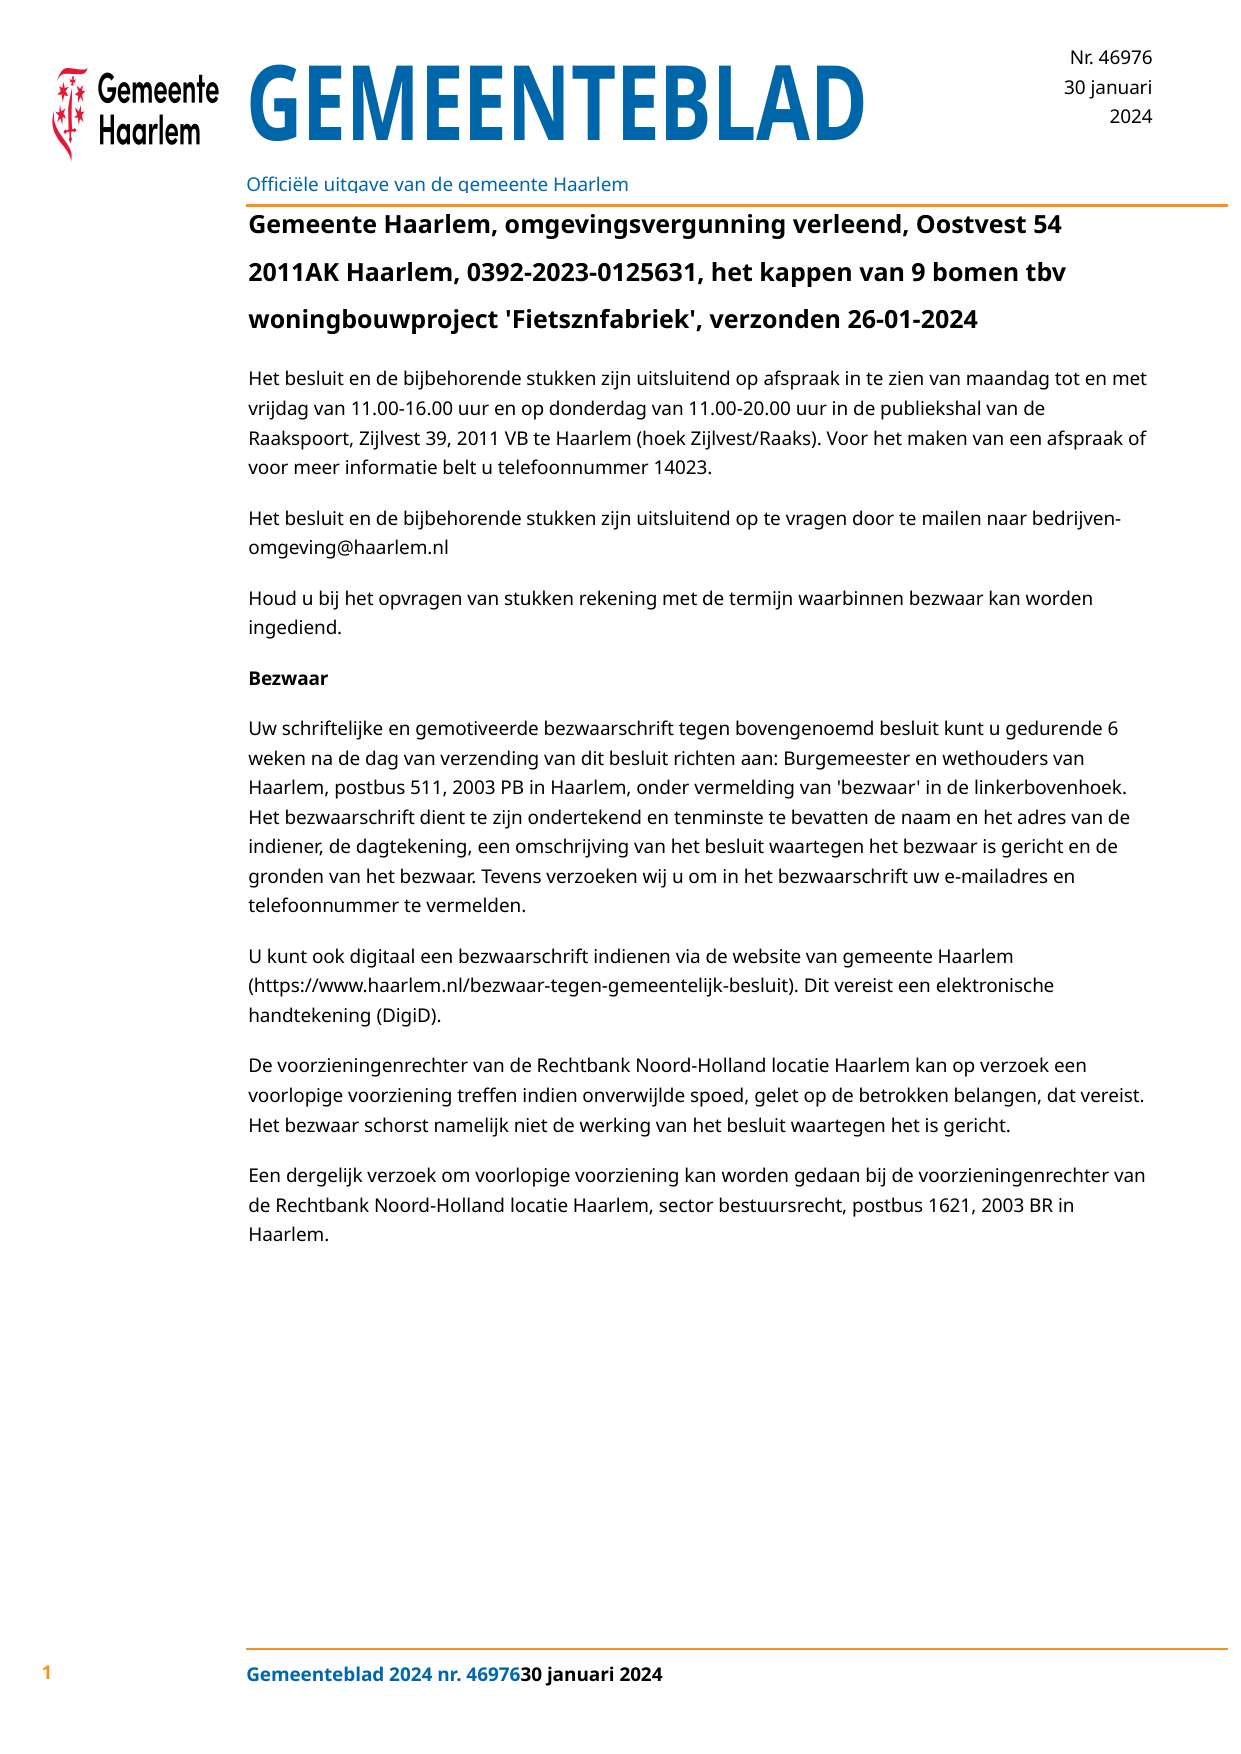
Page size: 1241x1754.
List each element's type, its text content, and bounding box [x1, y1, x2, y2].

text Een dergelijk verzoek om voorlopige voorziening kan worden gedaan bij de voorzieningenrechter van de Rechtbank Noord-Holland locatie Haarlem, sector bestuursrecht, postbus 1621, 2003 BR in Haarlem. [248, 1162, 1152, 1247]
text Uw schriftelijke en gemotiveerde bezwaarschrift tegen bovengenoemd besluit kunt u gedurende 6 weken na de dag van verzending van dit besluit richten aan: Burgemeester en wethouders van Haarlem, postbus 511, 2003 PB in Haarlem, onder vermelding van 'bezwaar' in de linkerbovenhoek. Het bezwaarschrift dient te zijn ondertekend en tenminste te bevatten de naam en het adres van de indiener, de dagtekening, een omschrijving van het besluit waartegen het bezwaar is gericht en de gronden van het bezwaar. Tevens verzoeken wij u om in het bezwaarschrift uw e-mailadres en telefoonnummer te vermelden. [248, 715, 1152, 918]
text Gemeente Haarlem, omgevingsvergunning verleend, Oostvest 54 2011AK Haarlem, 0392-2023-0125631, het kappen van 9 bomen tbv woningbouwproject 'Fietsznfabriek', verzonden 26-01-2024 [248, 207, 1152, 336]
text U kunt ook digitaal een bezwaarschrift indienen via de website van gemeente Haarlem (https://www.haarlem.nl/bezwaar-tegen-gemeentelijk-besluit). Dit vereist een elektronische handtekening (DigiD). [248, 943, 1152, 1028]
text Houd u bij het opvragen van stukken rekening met de termijn waarbinnen bezwaar kan worden ingediend. [248, 585, 1152, 640]
picture [41, 47, 231, 172]
text Het besluit en de bijbehorende stukken zijn uitsluitend op afspraak in te zien van maandag tot en met vrijdag van 11.00-16.00 uur en op donderdag van 11.00-20.00 uur in de publiekshal van de Raakspoort, Zijlvest 39, 2011 VB te Haarlem (hoek Zijlvest/Raaks). Voor het maken van een afspraak of voor meer informatie belt u telefoonnummer 14023. [248, 366, 1152, 480]
text Het besluit en de bijbehorende stukken zijn uitsluitend op te vragen door te mailen naar bedrijven-omgeving@haarlem.nl [248, 505, 1152, 560]
text Bezwaar [248, 665, 1152, 690]
text De voorzieningenrechter van de Rechtbank Noord-Holland locatie Haarlem kan op verzoek een voorlopige voorziening treffen indien onverwijlde spoed, gelet op de betrokken belangen, dat vereist. Het bezwaar schorst namelijk niet de werking van het besluit waartegen het is gericht. [248, 1053, 1152, 1137]
